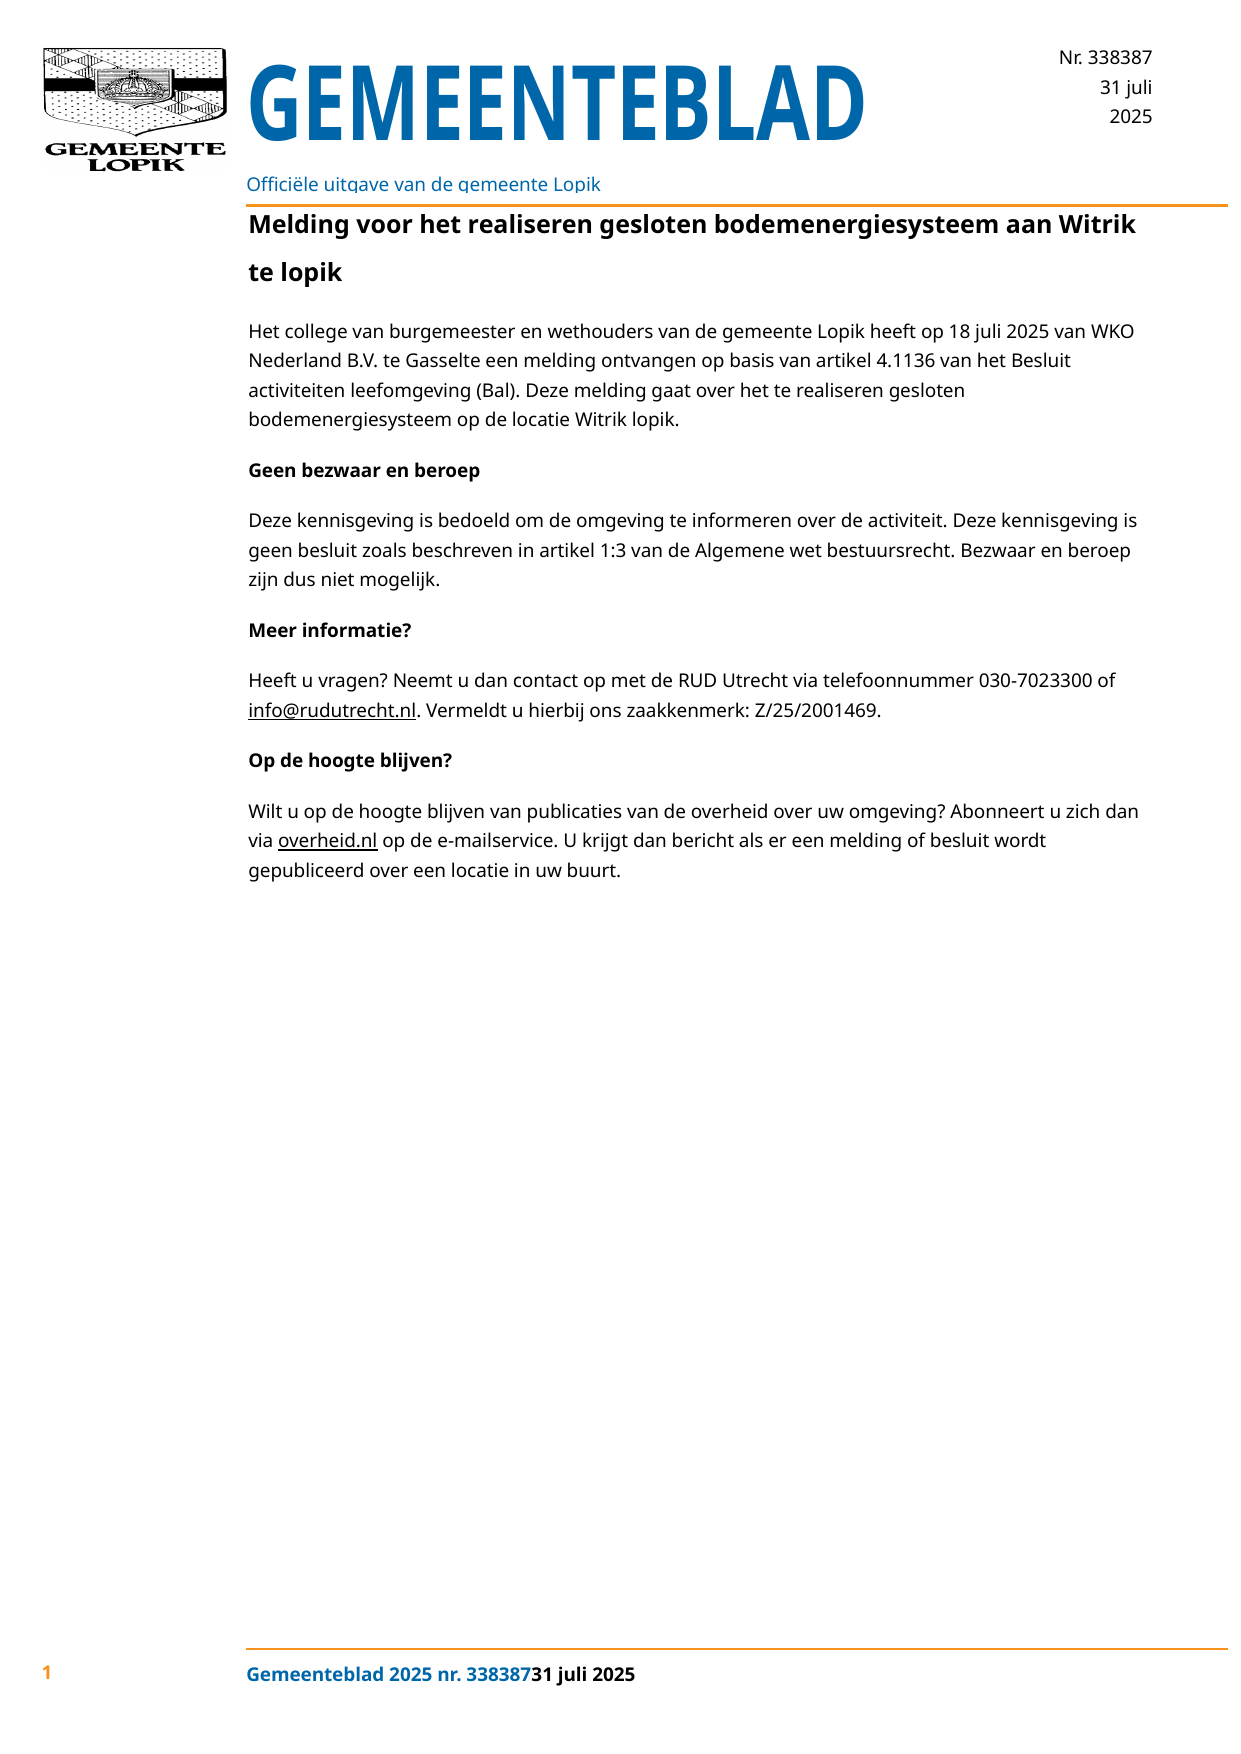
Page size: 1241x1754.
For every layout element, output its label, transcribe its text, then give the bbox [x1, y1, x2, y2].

text Geen bezwaar en beroep [248, 457, 1152, 483]
text Op de hoogte blijven? [248, 747, 1152, 773]
text Meer informatie? [248, 617, 1152, 643]
picture [41, 47, 231, 172]
text Het college van burgemeester en wethouders van de gemeente Lopik heeft op 18 juli 2025 van WKO Nederland B.V. te Gasselte een melding ontvangen op basis van artikel 4.1136 van het Besluit activiteiten leefomgeving (Bal). Deze melding gaat over het te realiseren gesloten bodemenergiesysteem op de locatie Witrik lopik. [248, 318, 1152, 432]
text Deze kennisgeving is bedoeld om de omgeving te informeren over de activiteit. Deze kennisgeving is geen besluit zoals beschreven in artikel 1:3 van de Algemene wet bestuursrecht. Bezwaar en beroep zijn dus niet mogelijk. [248, 507, 1152, 592]
text Melding voor het realiseren gesloten bodemenergiesysteem aan Witrik te lopik [248, 207, 1152, 288]
text Wilt u op de hoogte blijven van publicaties van de overheid over uw omgeving? Abonneert u zich dan via overheid.nl op de e-mailservice. U krijgt dan bericht als er een melding of besluit wordt gepubliceerd over een locatie in uw buurt. [248, 798, 1152, 883]
text Heeft u vragen? Neemt u dan contact op met de RUD Utrecht via telefoonnummer 030-7023300 of info@rudutrecht.nl. Vermeldt u hierbij ons zaakkenmerk: Z/25/2001469. [248, 667, 1152, 723]
